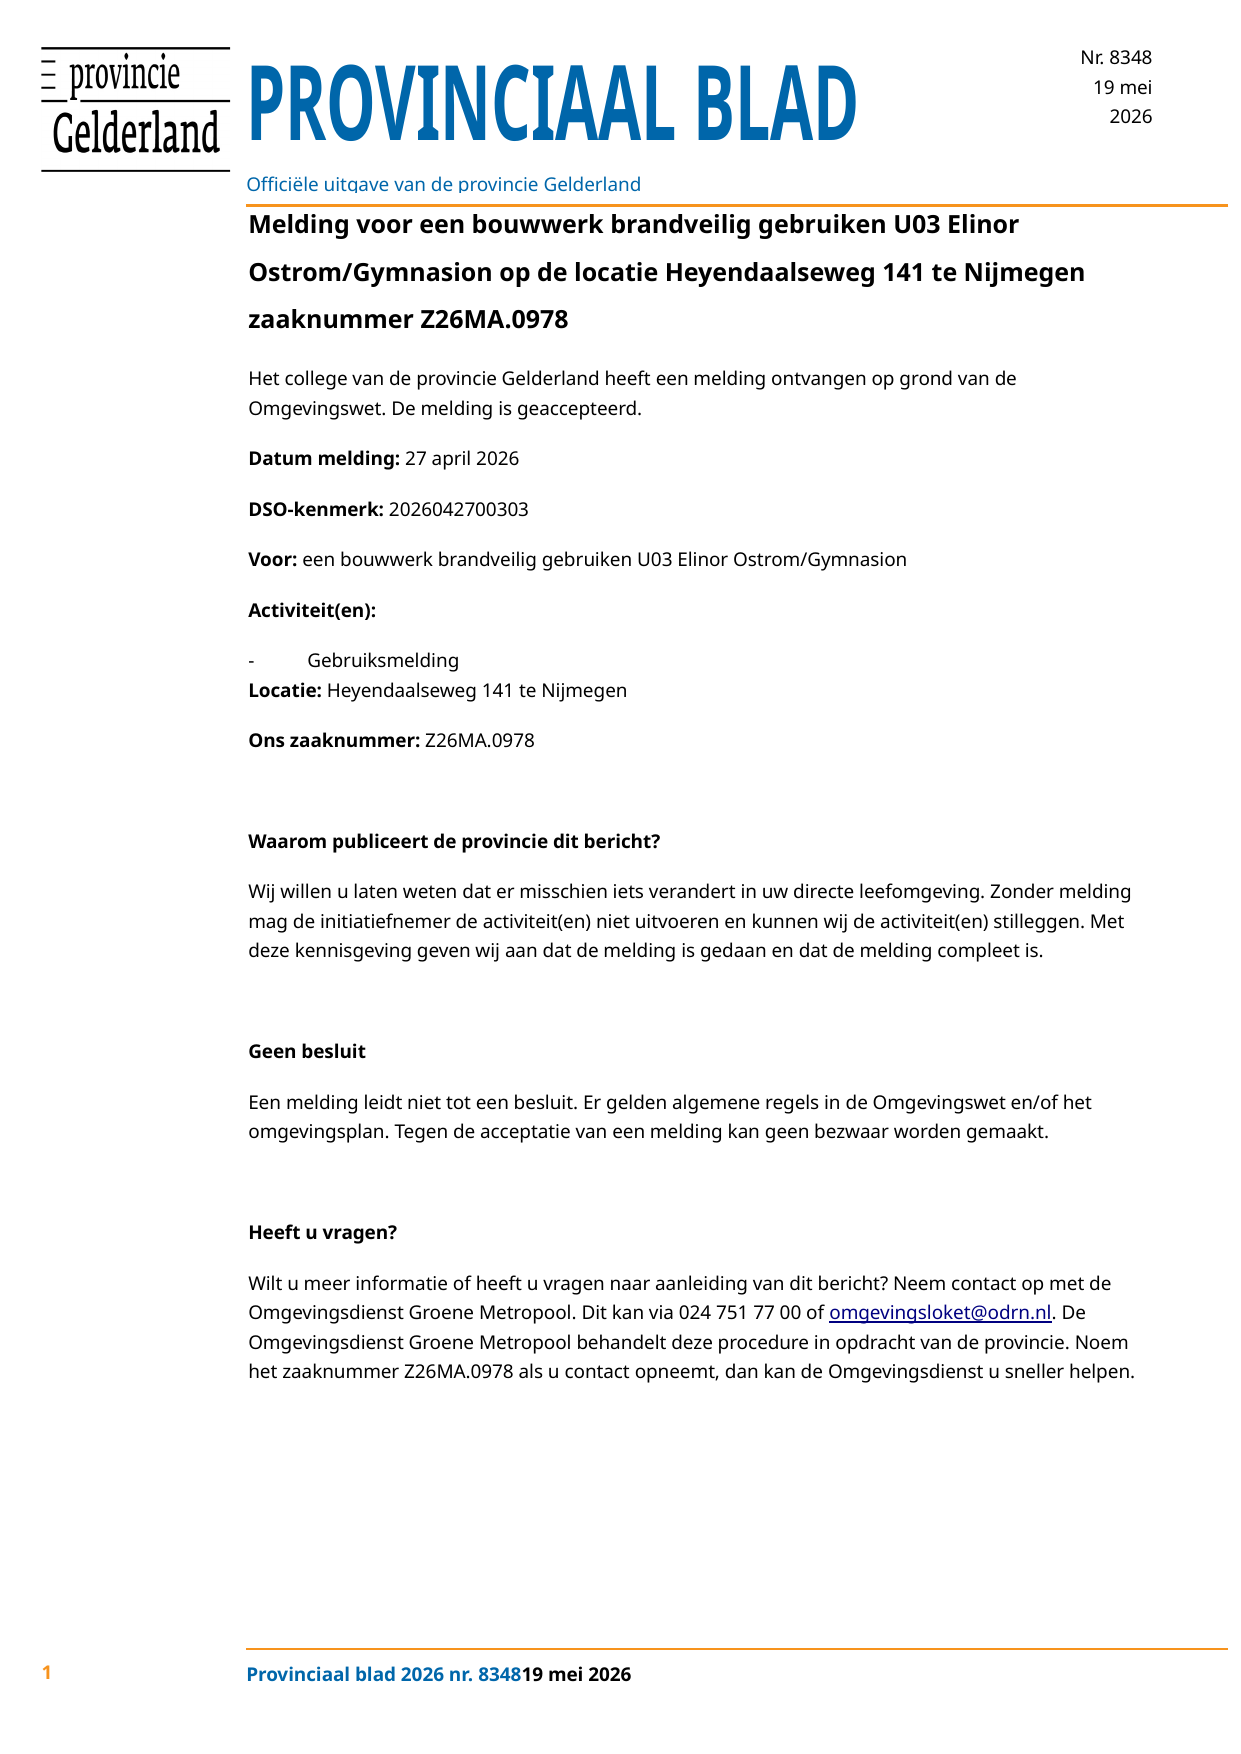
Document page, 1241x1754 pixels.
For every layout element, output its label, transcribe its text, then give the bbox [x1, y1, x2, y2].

text Datum melding: 27 april 2026 [248, 446, 1152, 471]
text Een melding leidt niet tot een besluit. Er gelden algemene regels in de Omgevingswet en/of het omgevingsplan. Tegen de acceptatie van een melding kan geen bezwaar worden gemaakt. [248, 1089, 1152, 1144]
text Geen besluit [248, 1038, 1152, 1064]
text Het college van de provincie Gelderland heeft een melding ontvangen op grond van de Omgevingswet. De melding is geaccepteerd. [248, 366, 1152, 421]
list Gebruiksmelding [248, 647, 1152, 673]
text Heeft u vragen? [248, 1219, 1152, 1245]
text Activiteit(en): [248, 597, 1152, 622]
text Ons zaaknummer: Z26MA.0978 [248, 727, 1152, 753]
text Locatie: Heyendaalseweg 141 te Nijmegen [248, 677, 1152, 702]
text Voor: een bouwwerk brandveilig gebruiken U03 Elinor Ostrom/Gymnasion [248, 546, 1152, 572]
text Melding voor een bouwwerk brandveilig gebruiken U03 Elinor Ostrom/Gymnasion op de locatie Heyendaalseweg 141 te Nijmegen zaaknummer Z26MA.0978 [248, 207, 1152, 336]
text Wij willen u laten weten dat er misschien iets verandert in uw directe leefomgeving. Zonder melding mag de initiatiefnemer de activiteit(en) niet uitvoeren en kunnen wij de activiteit(en) stilleggen. Met deze kennisgeving geven wij aan dat de melding is gedaan en dat de melding compleet is. [248, 878, 1152, 963]
picture [41, 47, 231, 172]
text DSO-kenmerk: 2026042700303 [248, 496, 1152, 522]
text Waarom publiceert de provincie dit bericht? [248, 828, 1152, 854]
text Wilt u meer informatie of heeft u vragen naar aanleiding van dit bericht? Neem contact op met de Omgevingsdienst Groene Metropool. Dit kan via 024 751 77 00 of omgevingsloket@odrn.nl. De Omgevingsdienst Groene Metropool behandelt deze procedure in opdracht van de provincie. Noem het zaaknummer Z26MA.0978 als u contact opneemt, dan kan de Omgevingsdienst u sneller helpen. [248, 1270, 1152, 1384]
